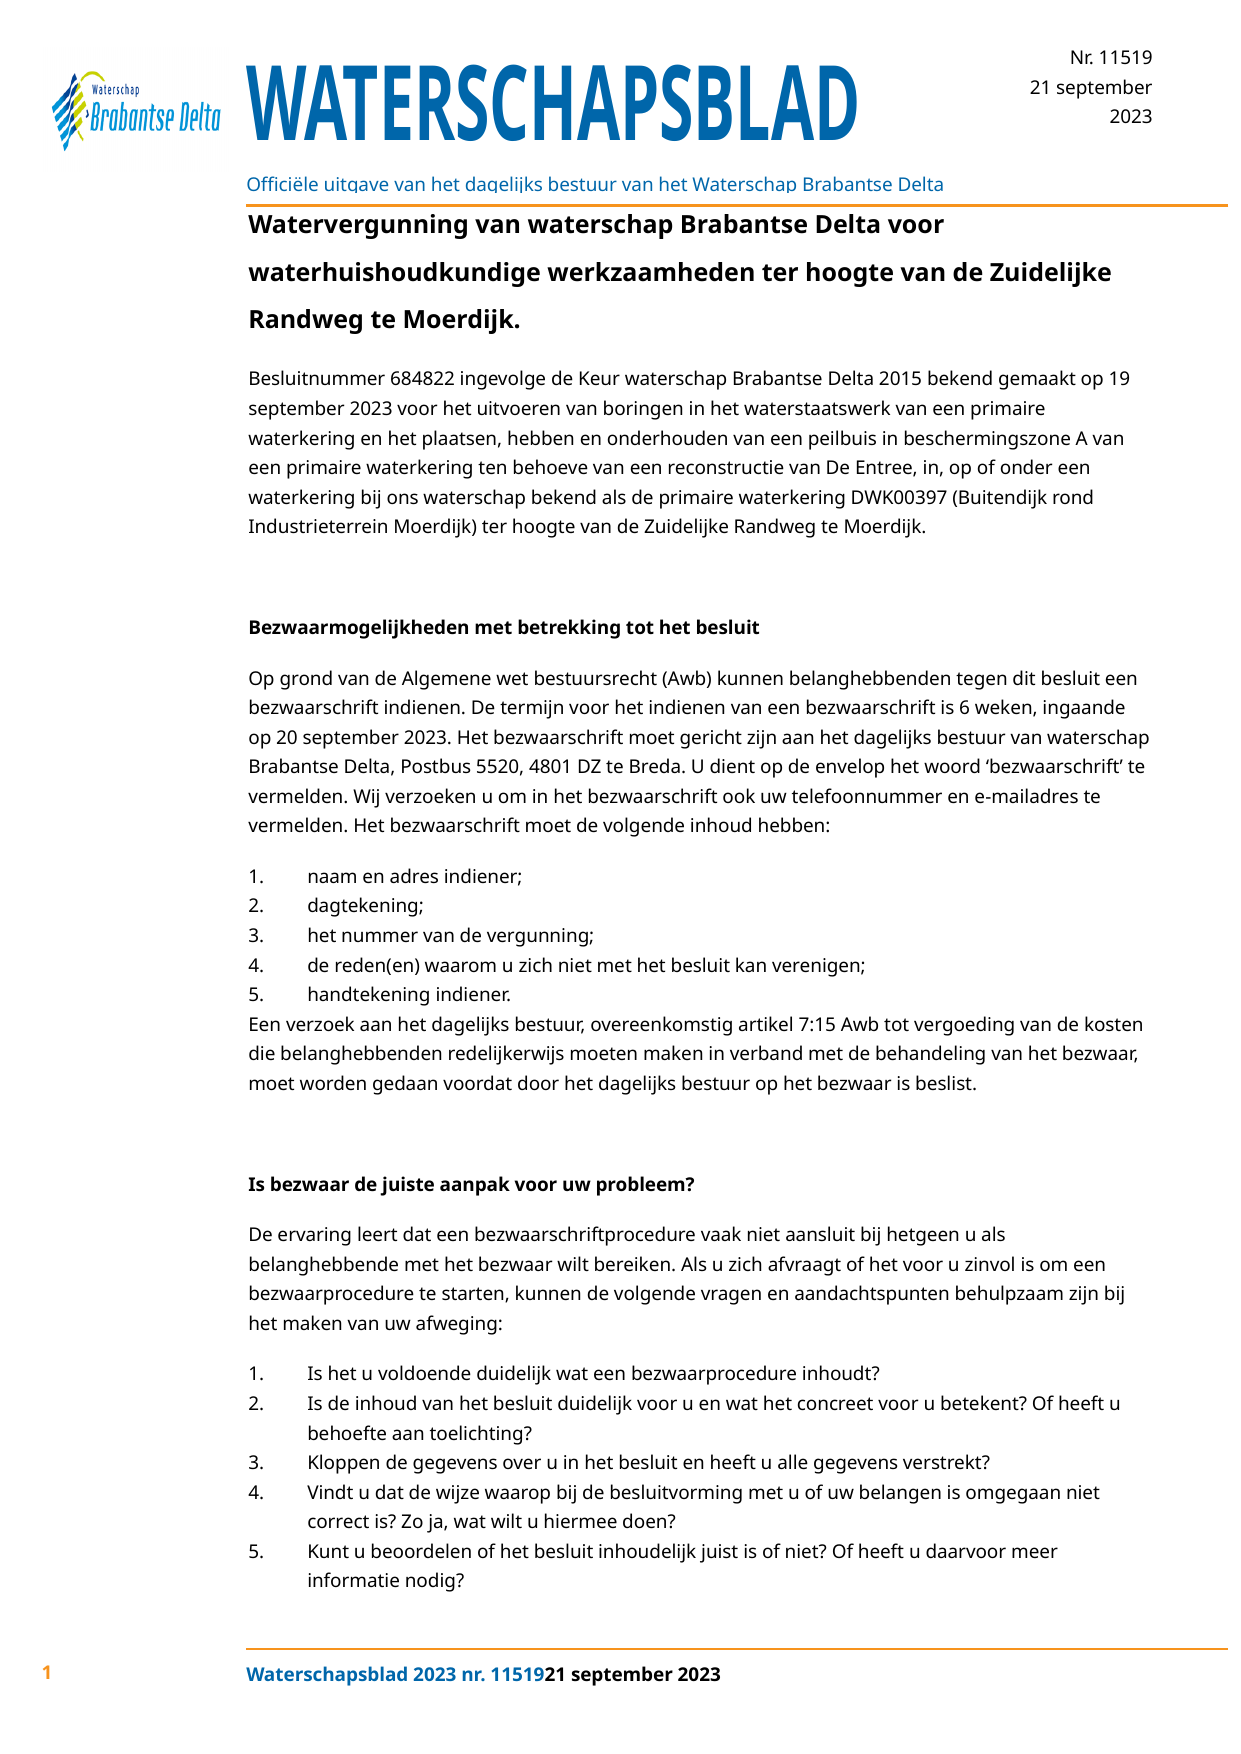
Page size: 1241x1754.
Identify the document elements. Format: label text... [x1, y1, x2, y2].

list het nummer van de vergunning; [248, 922, 1152, 948]
list naam en adres indiener; [248, 863, 1152, 889]
text Besluitnummer 684822 ingevolge de Keur waterschap Brabantse Delta 2015 bekend gemaakt op 19 september 2023 voor het uitvoeren van boringen in het waterstaatswerk van een primaire waterkering en het plaatsen, hebben en onderhouden van een peilbuis in beschermingszone A van een primaire waterkering ten behoeve van een reconstructie van De Entree, in, op of onder een waterkering bij ons waterschap bekend als de primaire waterkering DWK00397 (Buitendijk rond Industrieterrein Moerdijk) ter hoogte van de Zuidelijke Randweg te Moerdijk. [248, 366, 1152, 539]
list dagtekening; [248, 893, 1152, 918]
list Kunt u beoordelen of het besluit inhoudelijk juist is of niet? Of heeft u daarvoor meer informatie nodig? [248, 1538, 1152, 1593]
text Watervergunning van waterschap Brabantse Delta voor waterhuishoudkundige werkzaamheden ter hoogte van de Zuidelijke Randweg te Moerdijk. [248, 207, 1152, 336]
list Is de inhoud van het besluit duidelijk voor u en wat het concreet voor u betekent? Of heeft u behoefte aan toelichting? [248, 1390, 1152, 1445]
list Kloppen de gegevens over u in het besluit en heeft u alle gegevens verstrekt? [248, 1449, 1152, 1475]
text Een verzoek aan het dagelijks bestuur, overeenkomstig artikel 7:15 Awb tot vergoeding van de kosten die belanghebbenden redelijkerwijs moeten maken in verband met de behandeling van het bezwaar, moet worden gedaan voordat door het dagelijks bestuur op het bezwaar is beslist. [248, 1011, 1152, 1096]
text Op grond van de Algemene wet bestuursrecht (Awb) kunnen belanghebbenden tegen dit besluit een bezwaarschrift indienen. De termijn voor het indienen van een bezwaarschrift is 6 weken, ingaande op 20 september 2023. Het bezwaarschrift moet gericht zijn aan het dagelijks bestuur van waterschap Brabantse Delta, Postbus 5520, 4801 DZ te Breda. U dient op de envelop het woord ‘bezwaarschrift’ te vermelden. Wij verzoeken u om in het bezwaarschrift ook uw telefoonnummer en e‑mailadres te vermelden. Het bezwaarschrift moet de volgende inhoud hebben: [248, 665, 1152, 838]
list Is het u voldoende duidelijk wat een bezwaarprocedure inhoudt? [248, 1361, 1152, 1386]
list de reden(en) waarom u zich niet met het besluit kan verenigen; [248, 952, 1152, 977]
text Is bezwaar de juiste aanpak voor uw probleem? [248, 1171, 1152, 1197]
text Bezwaarmogelijkheden met betrekking tot het besluit [248, 614, 1152, 640]
list handtekening indiener. [248, 981, 1152, 1007]
list Vindt u dat de wijze waarop bij de besluitvorming met u of uw belangen is omgegaan niet correct is? Zo ja, wat wilt u hiermee doen? [248, 1479, 1152, 1534]
picture [41, 47, 231, 172]
text De ervaring leert dat een bezwaarschriftprocedure vaak niet aansluit bij hetgeen u als belanghebbende met het bezwaar wilt bereiken. Als u zich afvraagt of het voor u zinvol is om een bezwaarprocedure te starten, kunnen de volgende vragen en aandachtspunten behulpzaam zijn bij het maken van uw afweging: [248, 1221, 1152, 1336]
